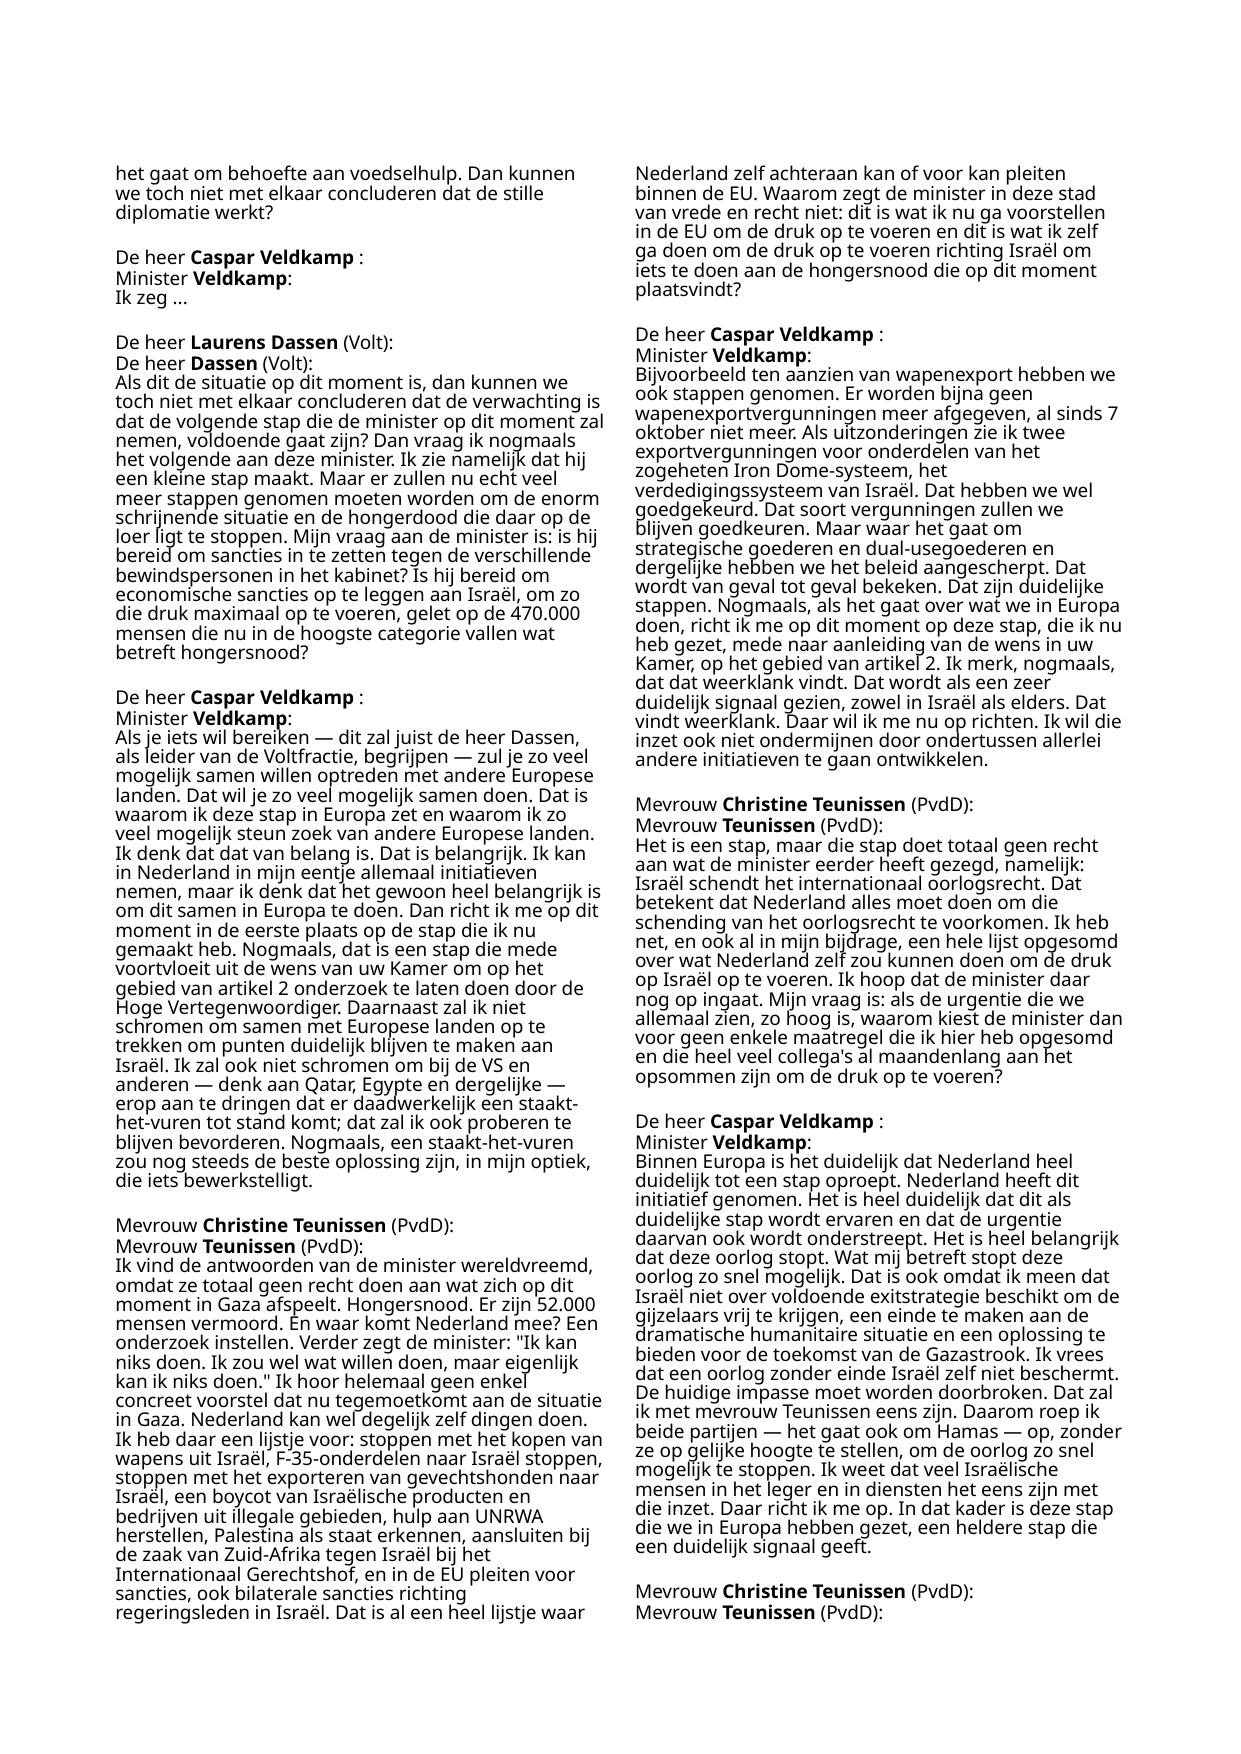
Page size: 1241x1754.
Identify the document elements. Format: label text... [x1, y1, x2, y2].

text De heer Caspar Veldkamp : [115, 684, 605, 710]
text De heer Dassen (Volt): [115, 355, 605, 374]
text Mevrouw Teunissen (PvdD): [635, 817, 1125, 837]
text Het is een stap, maar die stap doet totaal geen recht aan wat de minister eerder heeft gezegd, namelijk: Israël schendt het internationaal oorlogsrecht. Dat betekent dat Nederland alles moet doen om die schending van het oorlogsrecht te voorkomen. Ik heb net, en ook al in mijn bijdrage, een hele lijst opgesomd over wat Nederland zelf zou kunnen doen om de druk op Israël op te voeren. Ik hoop dat de minister daar nog op ingaat. Mijn vraag is: als de urgentie die we allemaal zien, zo hoog is, waarom kiest de minister dan voor geen enkele maatregel die ik hier heb opgesomd en die heel veel collega's al maandenlang aan het opsommen zijn om de druk op te voeren? [635, 837, 1125, 1087]
text De heer Laurens Dassen (Volt): [115, 329, 605, 355]
text Ik zeg ... [115, 289, 605, 308]
text Mevrouw Christine Teunissen (PvdD): [635, 1578, 1125, 1604]
text Bijvoorbeeld ten aanzien van wapenexport hebben we ook stappen genomen. Er worden bijna geen wapenexportvergunningen meer afgegeven, al sinds 7 oktober niet meer. Als uitzonderingen zie ik twee exportvergunningen voor onderdelen van het zogeheten Iron Dome-systeem, het verdedigingssysteem van Israël. Dat hebben we wel goedgekeurd. Dat soort vergunningen zullen we blijven goedkeuren. Maar waar het gaat om strategische goederen en dual-usegoederen en dergelijke hebben we het beleid aangescherpt. Dat wordt van geval tot geval bekeken. Dat zijn duidelijke stappen. Nogmaals, als het gaat over wat we in Europa doen, richt ik me op dit moment op deze stap, die ik nu heb gezet, mede naar aanleiding van de wens in uw Kamer, op het gebied van artikel 2. Ik merk, nogmaals, dat dat weerklank vindt. Dat wordt als een zeer duidelijk signaal gezien, zowel in Israël als elders. Dat vindt weerklank. Daar wil ik me nu op richten. Ik wil die inzet ook niet ondermijnen door ondertussen allerlei andere initiatieven te gaan ontwikkelen. [635, 366, 1125, 771]
text Als je iets wil bereiken — dit zal juist de heer Dassen, als leider van de Voltfractie, begrijpen — zul je zo veel mogelijk samen willen optreden met andere Europese landen. Dat wil je zo veel mogelijk samen doen. Dat is waarom ik deze stap in Europa zet en waarom ik zo veel mogelijk steun zoek van andere Europese landen. Ik denk dat dat van belang is. Dat is belangrijk. Ik kan in Nederland in mijn eentje allemaal initiatieven nemen, maar ik denk dat het gewoon heel belangrijk is om dit samen in Europa te doen. Dan richt ik me op dit moment in de eerste plaats op de stap die ik nu gemaakt heb. Nogmaals, dat is een stap die mede voortvloeit uit de wens van uw Kamer om op het gebied van artikel 2 onderzoek te laten doen door de Hoge Vertegenwoordiger. Daarnaast zal ik niet schromen om samen met Europese landen op te trekken om punten duidelijk blijven te maken aan Israël. Ik zal ook niet schromen om bij de VS en anderen — denk aan Qatar, Egypte en dergelijke — erop aan te dringen dat er daadwerkelijk een staakt-het-vuren tot stand komt; dat zal ik ook proberen te blijven bevorderen. Nogmaals, een staakt-het-vuren zou nog steeds de beste oplossing zijn, in mijn optiek, die iets bewerkstelligt. [115, 729, 605, 1191]
text Mevrouw Christine Teunissen (PvdD): [115, 1212, 605, 1238]
text Ik vind de antwoorden van de minister wereldvreemd, omdat ze totaal geen recht doen aan wat zich op dit moment in Gaza afspeelt. Hongersnood. Er zijn 52.000 mensen vermoord. En waar komt Nederland mee? Een onderzoek instellen. Verder zegt de minister: "Ik kan niks doen. Ik zou wel wat willen doen, maar eigenlijk kan ik niks doen." Ik hoor helemaal geen enkel concreet voorstel dat nu tegemoetkomt aan de situatie in Gaza. Nederland kan wel degelijk zelf dingen doen. Ik heb daar een lijstje voor: stoppen met het kopen van wapens uit Israël, F-35-onderdelen naar Israël stoppen, stoppen met het exporteren van gevechtshonden naar Israël, een boycot van Israëlische producten en bedrijven uit illegale gebieden, hulp aan UNRWA herstellen, Palestina als staat erkennen, aansluiten bij de zaak van Zuid-Afrika tegen Israël bij het Internationaal Gerechtshof, en in de EU pleiten voor sancties, ook bilaterale sancties richting regeringsleden in Israël. Dat is al een heel lijstje waar [115, 1257, 605, 1623]
text Mevrouw Teunissen (PvdD): [635, 1604, 1125, 1623]
text De heer Caspar Veldkamp : [635, 1108, 1125, 1134]
text Mevrouw Teunissen (PvdD): [115, 1238, 605, 1257]
text Minister Veldkamp: [635, 347, 1125, 366]
text Nederland zelf achteraan kan of voor kan pleiten binnen de EU. Waarom zegt de minister in deze stad van vrede en recht niet: dit is wat ik nu ga voorstellen in de EU om de druk op te voeren en dit is wat ik zelf ga doen om de druk op te voeren richting Israël om iets te doen aan de hongersnood die op dit moment plaatsvindt? [635, 165, 1125, 300]
text De heer Caspar Veldkamp : [115, 244, 605, 270]
text Als dit de situatie op dit moment is, dan kunnen we toch niet met elkaar concluderen dat de verwachting is dat de volgende stap die de minister op dit moment zal nemen, voldoende gaat zijn? Dan vraag ik nogmaals het volgende aan deze minister. Ik zie namelijk dat hij een kleine stap maakt. Maar er zullen nu echt veel meer stappen genomen moeten worden om de enorm schrijnende situatie en de hongerdood die daar op de loer ligt te stoppen. Mijn vraag aan de minister is: is hij bereid om sancties in te zetten tegen de verschillende bewindspersonen in het kabinet? Is hij bereid om economische sancties op te leggen aan Israël, om zo die druk maximaal op te voeren, gelet op de 470.000 mensen die nu in de hoogste categorie vallen wat betreft hongersnood? [115, 374, 605, 663]
text Minister Veldkamp: [115, 710, 605, 729]
text het gaat om behoefte aan voedselhulp. Dan kunnen we toch niet met elkaar concluderen dat de stille diplomatie werkt? [115, 165, 605, 223]
text Binnen Europa is het duidelijk dat Nederland heel duidelijk tot een stap oproept. Nederland heeft dit initiatief genomen. Het is heel duidelijk dat dit als duidelijke stap wordt ervaren en dat de urgentie daarvan ook wordt onderstreept. Het is heel belangrijk dat deze oorlog stopt. Wat mij betreft stopt deze oorlog zo snel mogelijk. Dat is ook omdat ik meen dat Israël niet over voldoende exitstrategie beschikt om de gijzelaars vrij te krijgen, een einde te maken aan de dramatische humanitaire situatie en een oplossing te bieden voor de toekomst van de Gazastrook. Ik vrees dat een oorlog zonder einde Israël zelf niet beschermt. De huidige impasse moet worden doorbroken. Dat zal ik met mevrouw Teunissen eens zijn. Daarom roep ik beide partijen — het gaat ook om Hamas — op, zonder ze op gelijke hoogte te stellen, om de oorlog zo snel mogelijk te stoppen. Ik weet dat veel Israëlische mensen in het leger en in diensten het eens zijn met die inzet. Daar richt ik me op. In dat kader is deze stap die we in Europa hebben gezet, een heldere stap die een duidelijk signaal geeft. [635, 1153, 1125, 1558]
text Minister Veldkamp: [115, 270, 605, 289]
text De heer Caspar Veldkamp : [635, 321, 1125, 347]
text Minister Veldkamp: [635, 1134, 1125, 1153]
text Mevrouw Christine Teunissen (PvdD): [635, 792, 1125, 817]
